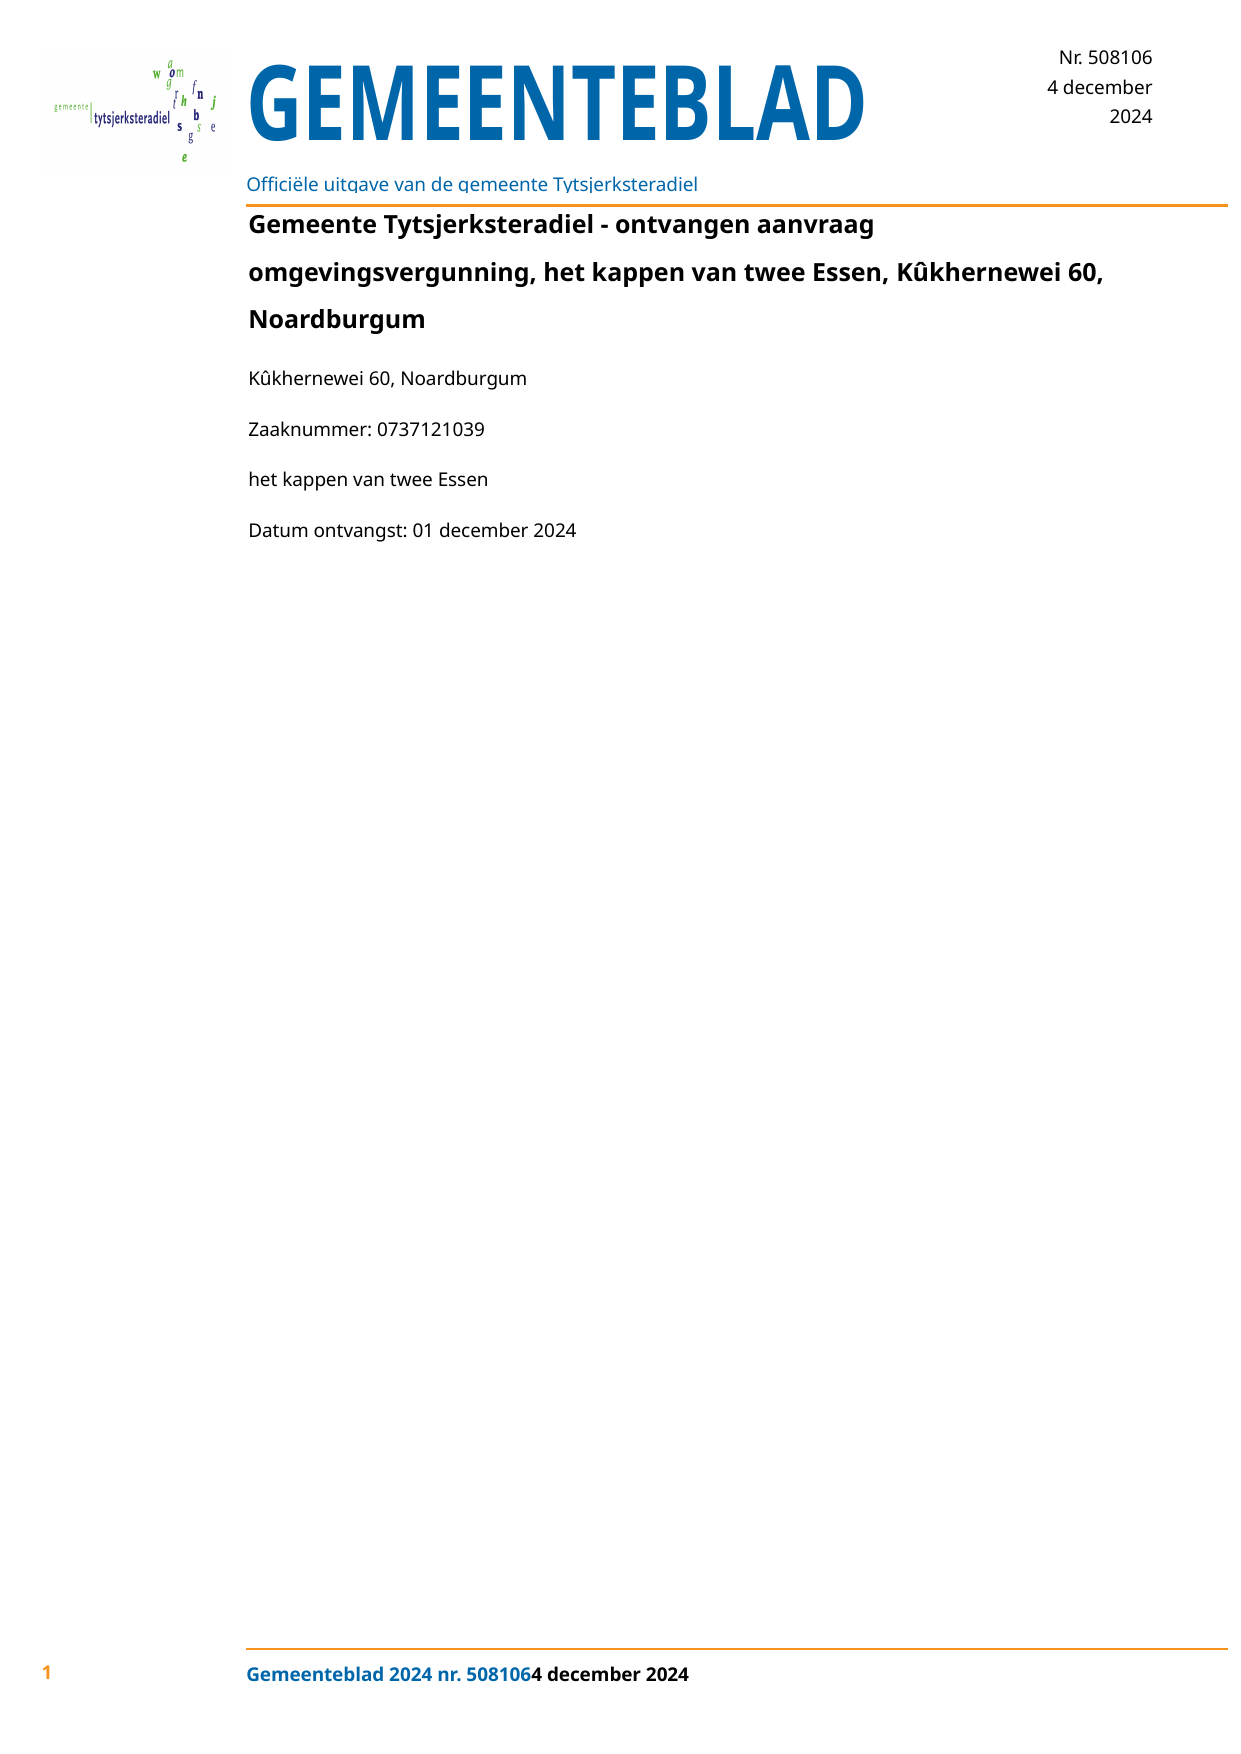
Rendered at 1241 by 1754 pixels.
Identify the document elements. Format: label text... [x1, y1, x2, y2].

text het kappen van twee Essen [248, 466, 1152, 492]
text Gemeente Tytsjerksteradiel - ontvangen aanvraag omgevingsvergunning, het kappen van twee Essen, Kûkhernewei 60, Noardburgum [248, 207, 1152, 336]
picture [41, 47, 231, 172]
text Zaaknummer: 0737121039 [248, 416, 1152, 442]
text Datum ontvangst: 01 december 2024 [248, 517, 1152, 542]
text Kûkhernewei 60, Noardburgum [248, 366, 1152, 391]
